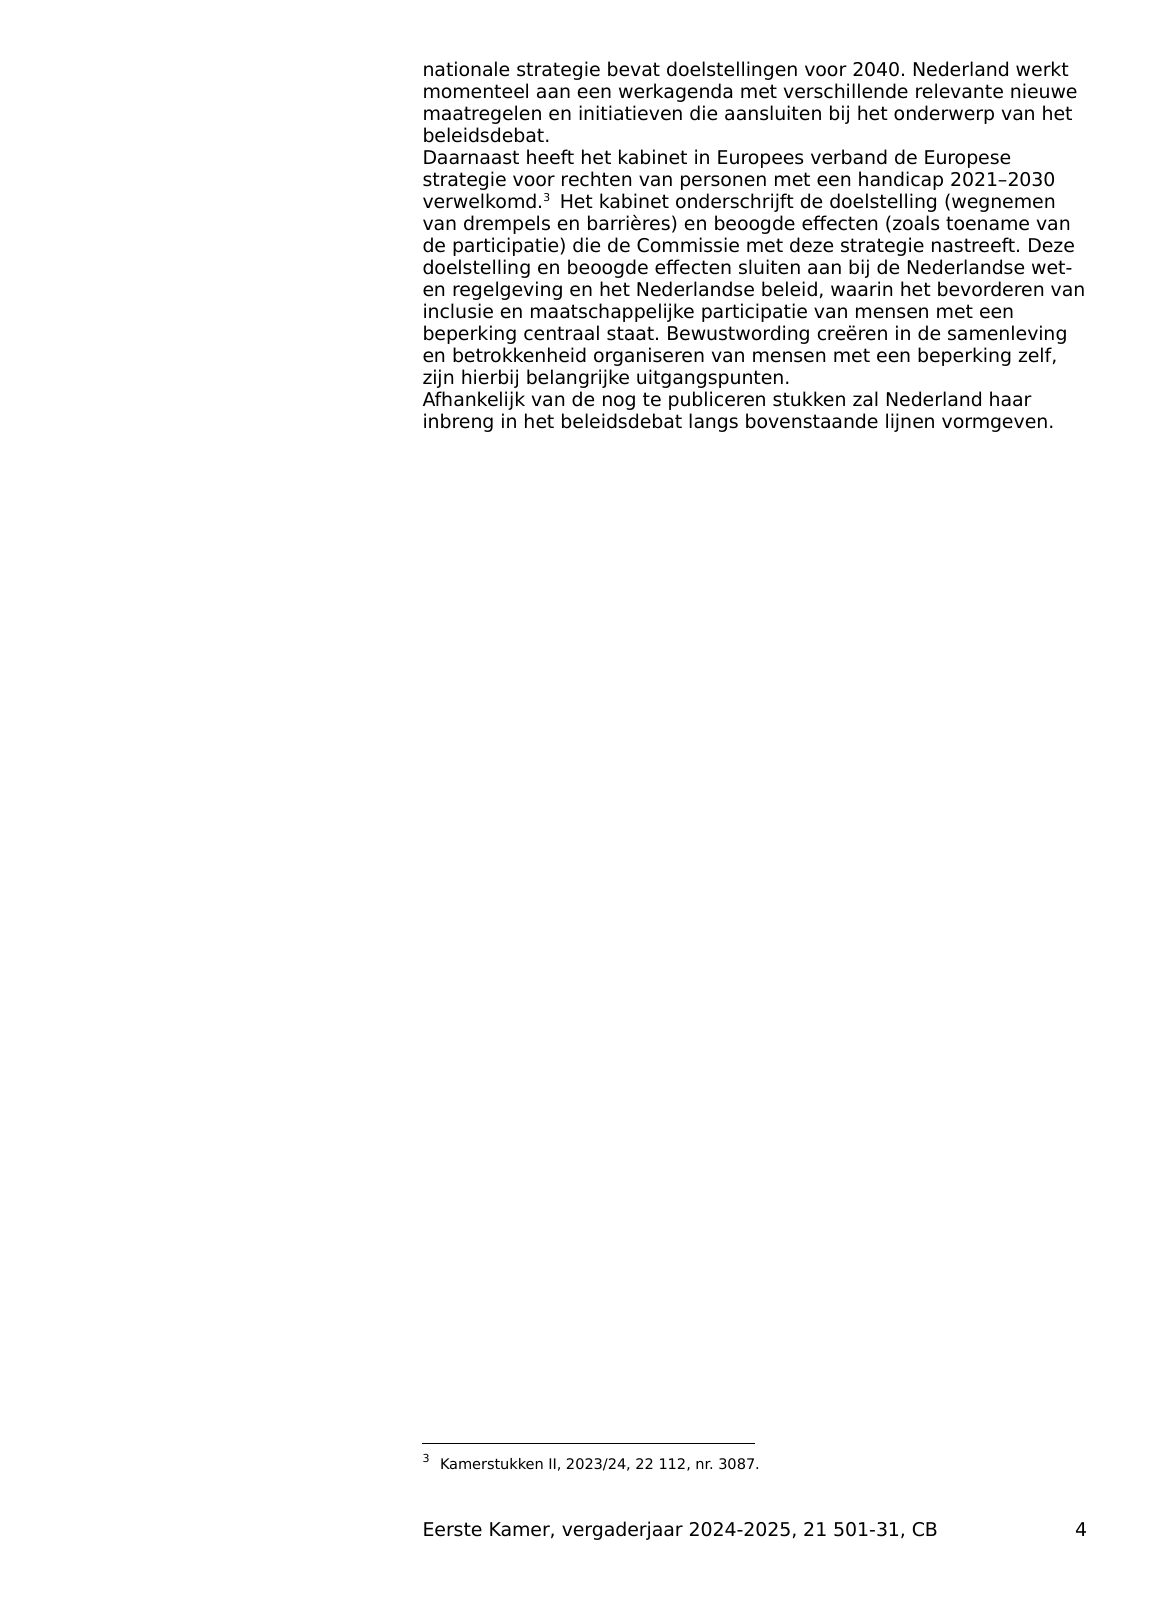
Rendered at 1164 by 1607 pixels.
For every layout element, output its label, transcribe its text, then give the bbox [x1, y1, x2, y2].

text Daarnaast heeft het kabinet in Europees verband de Europese strategie voor rechten van personen met een handicap 2021–2030 verwelkomd. Het kabinet onderschrijft de doelstelling (wegnemen van drempels en barrières) en beoogde effecten (zoals toename van de participatie) die de Commissie met deze strategie nastreeft. Deze doelstelling en beoogde effecten sluiten aan bij de Nederlandse wet- en regelgeving en het Nederlandse beleid, waarin het bevorderen van inclusie en maatschappelijke participatie van mensen met een beperking centraal staat. Bewustwording creëren in de samenleving en betrokkenheid organiseren van mensen met een beperking zelf, zijn hierbij belangrijke uitgangspunten. [422, 147, 1087, 389]
text nationale strategie bevat doelstellingen voor 2040. Nederland werkt momenteel aan een werkagenda met verschillende relevante nieuwe maatregelen en initiatieven die aansluiten bij het onderwerp van het beleidsdebat. [422, 59, 1087, 147]
text Afhankelijk van de nog te publiceren stukken zal Nederland haar inbreng in het beleidsdebat langs bovenstaande lijnen vormgeven. [422, 389, 1087, 433]
text Kamerstukken II, 2023/24, 22 112, nr. 3087. [422, 1452, 1087, 1474]
